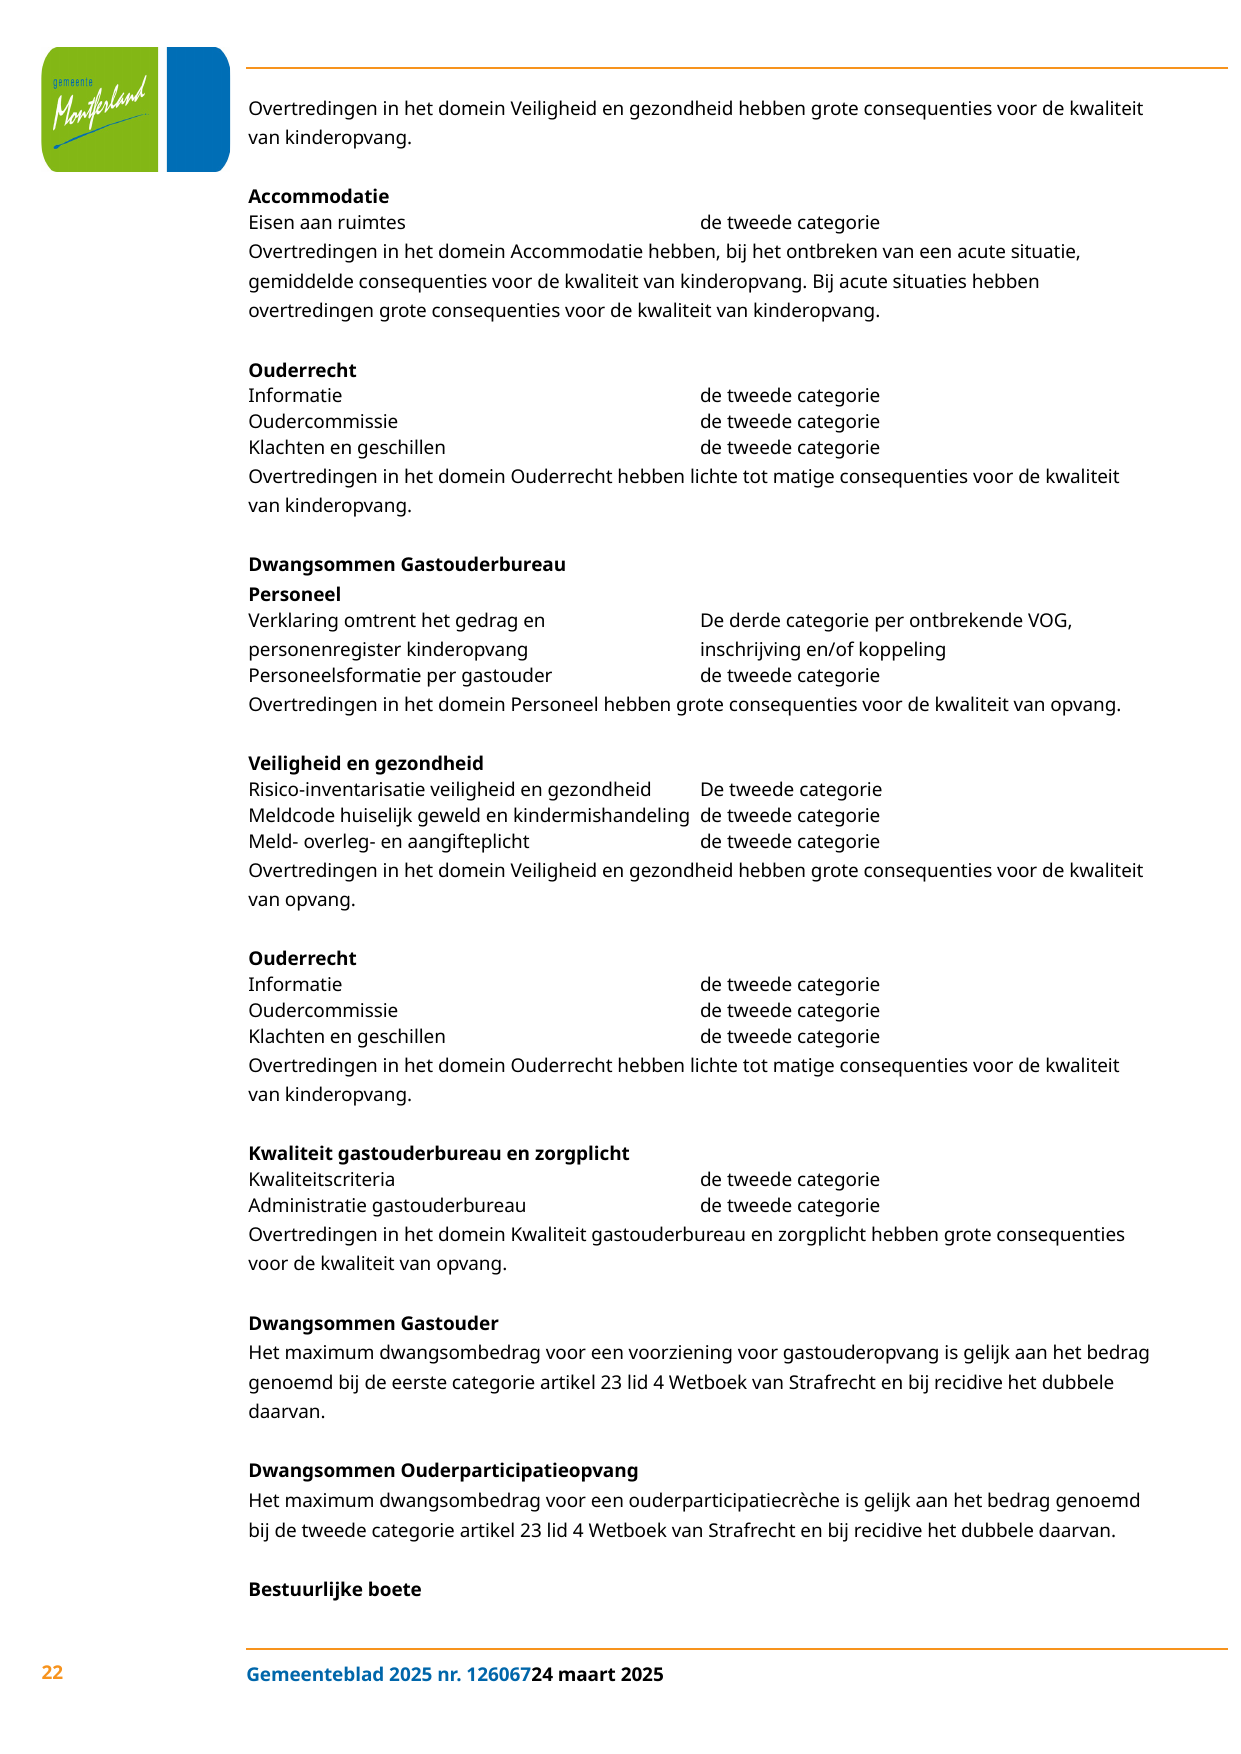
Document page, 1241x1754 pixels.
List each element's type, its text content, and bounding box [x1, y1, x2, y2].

text Het maximum dwangsombedrag voor een ouderparticipatiecrèche is gelijk aan het bedrag genoemd bij de tweede categorie artikel 23 lid 4 Wetboek van Strafrecht en bij recidive het dubbele daarvan. [248, 1487, 1152, 1543]
table_cell de tweede categorie [700, 971, 1152, 997]
text Het maximum dwangsombedrag voor een voorziening voor gastouderopvang is gelijk aan het bedrag genoemd bij de eerste categorie artikel 23 lid 4 Wetboek van Strafrecht en bij recidive het dubbele daarvan. [248, 1339, 1152, 1424]
table_cell de tweede categorie [700, 1023, 1152, 1048]
table_cell Verklaring omtrent het gedrag en personenregister kinderopvang [248, 607, 700, 662]
text Overtredingen in het domein Ouderrecht hebben lichte tot matige consequenties voor de kwaliteit van kinderopvang. [248, 463, 1152, 518]
table_cell Klachten en geschillen [248, 434, 700, 460]
table_cell De tweede categorie [700, 776, 1152, 802]
text Dwangsommen Gastouder [248, 1310, 1152, 1336]
table_cell Risico-inventarisatie veiligheid en gezondheid [248, 776, 700, 802]
text Overtredingen in het domein Personeel hebben grote consequenties voor de kwaliteit van opvang. [248, 691, 1152, 717]
picture [41, 47, 231, 172]
table_cell Meld- overleg- en aangifteplicht [248, 828, 700, 853]
table_header Ouderrecht [248, 946, 1152, 971]
table_cell Kwaliteitscriteria [248, 1166, 700, 1192]
text Overtredingen in het domein Veiligheid en gezondheid hebben grote consequenties voor de kwaliteit van opvang. [248, 857, 1152, 912]
table_cell Administratie gastouderbureau [248, 1192, 700, 1218]
table_cell de tweede categorie [700, 663, 1152, 688]
table_cell de tweede categorie [700, 434, 1152, 460]
table_cell de tweede categorie [700, 408, 1152, 434]
table_cell de tweede categorie [700, 1192, 1152, 1218]
table_cell Oudercommissie [248, 408, 700, 434]
table_cell Personeelsformatie per gastouder [248, 663, 700, 688]
text Dwangsommen Ouderparticipatieopvang [248, 1458, 1152, 1483]
text Overtredingen in het domein Accommodatie hebben, bij het ontbreken van een acute situatie, gemiddelde consequenties voor de kwaliteit van kinderopvang. Bij acute situaties hebben overtredingen grote consequenties voor de kwaliteit van kinderopvang. [248, 238, 1152, 323]
table_cell Eisen aan ruimtes [248, 209, 700, 235]
table_header Ouderrecht [248, 357, 1152, 382]
table_cell de tweede categorie [700, 383, 1152, 408]
text Dwangsommen Gastouderbureau [248, 552, 1152, 577]
table_cell Meldcode huiselijk geweld en kindermishandeling [248, 802, 700, 828]
table_header Veiligheid en gezondheid [248, 751, 1152, 776]
table_cell Informatie [248, 383, 700, 408]
table_cell de tweede categorie [700, 997, 1152, 1023]
table_cell De derde categorie per ontbrekende VOG, inschrijving en/of koppeling [700, 607, 1152, 662]
table_cell Informatie [248, 971, 700, 997]
table_cell Oudercommissie [248, 997, 700, 1023]
table_header Accommodatie [248, 184, 1152, 209]
table_cell de tweede categorie [700, 1166, 1152, 1192]
table_cell de tweede categorie [700, 802, 1152, 828]
table_cell Klachten en geschillen [248, 1023, 700, 1048]
table_cell de tweede categorie [700, 209, 1152, 235]
table_header Kwaliteit gastouderbureau en zorgplicht [248, 1141, 1152, 1166]
table_cell de tweede categorie [700, 828, 1152, 853]
text Overtredingen in het domein Ouderrecht hebben lichte tot matige consequenties voor de kwaliteit van kinderopvang. [248, 1052, 1152, 1107]
text Overtredingen in het domein Veiligheid en gezondheid hebben grote consequenties voor de kwaliteit van kinderopvang. [248, 95, 1152, 150]
text Bestuurlijke boete [248, 1576, 1152, 1602]
text Overtredingen in het domein Kwaliteit gastouderbureau en zorgplicht hebben grote consequenties voor de kwaliteit van opvang. [248, 1221, 1152, 1276]
table_header Personeel [248, 581, 1152, 607]
